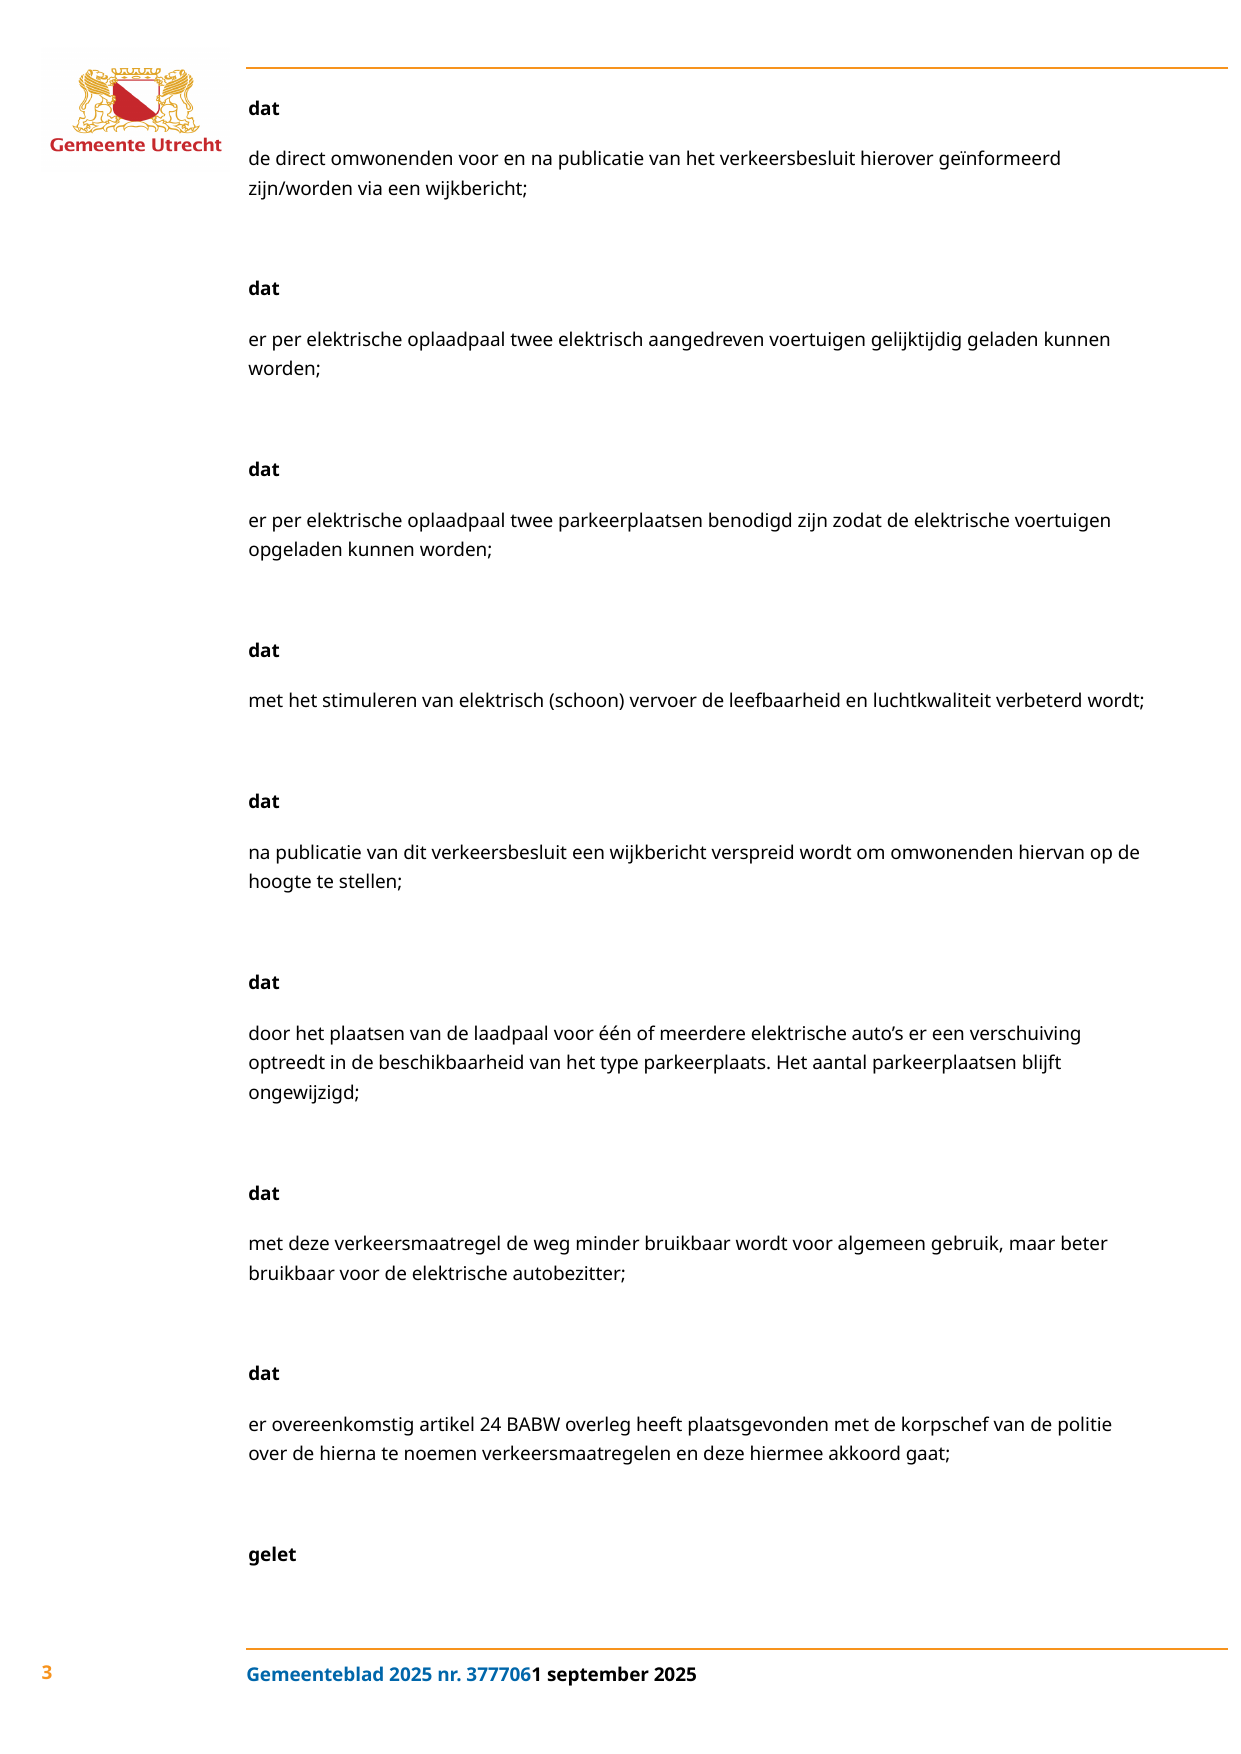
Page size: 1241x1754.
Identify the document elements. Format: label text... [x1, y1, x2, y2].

text dat [248, 637, 1152, 663]
text met deze verkeersmaatregel de weg minder bruikbaar wordt voor algemeen gebruik, maar beter bruikbaar voor de elektrische autobezitter; [248, 1230, 1152, 1286]
text de direct omwonenden voor en na publicatie van het verkeersbesluit hierover geïnformeerd zijn/worden via een wijkbericht; [248, 145, 1152, 201]
text er per elektrische oplaadpaal twee parkeerplaatsen benodigd zijn zodat de elektrische voertuigen opgeladen kunnen worden; [248, 507, 1152, 562]
text na publicatie van dit verkeersbesluit een wijkbericht verspreid wordt om omwonenden hiervan op de hoogte te stellen; [248, 839, 1152, 894]
text dat [248, 1361, 1152, 1386]
text dat [248, 969, 1152, 995]
text dat [248, 456, 1152, 482]
picture [41, 47, 231, 172]
text dat [248, 276, 1152, 301]
text door het plaatsen van de laadpaal voor één of meerdere elektrische auto’s er een verschuiving optreedt in de beschikbaarheid van het type parkeerplaats. Het aantal parkeerplaatsen blijft ongewijzigd; [248, 1020, 1152, 1105]
text dat [248, 95, 1152, 121]
text dat [248, 1180, 1152, 1206]
text er per elektrische oplaadpaal twee elektrisch aangedreven voertuigen gelijktijdig geladen kunnen worden; [248, 326, 1152, 381]
text er overeenkomstig artikel 24 BABW overleg heeft plaatsgevonden met de korpschef van de politie over de hierna te noemen verkeersmaatregelen en deze hiermee akkoord gaat; [248, 1411, 1152, 1466]
text met het stimuleren van elektrisch (schoon) vervoer de leefbaarheid en luchtkwaliteit verbeterd wordt; [248, 688, 1152, 713]
text dat [248, 788, 1152, 814]
text gelet [248, 1541, 1152, 1567]
